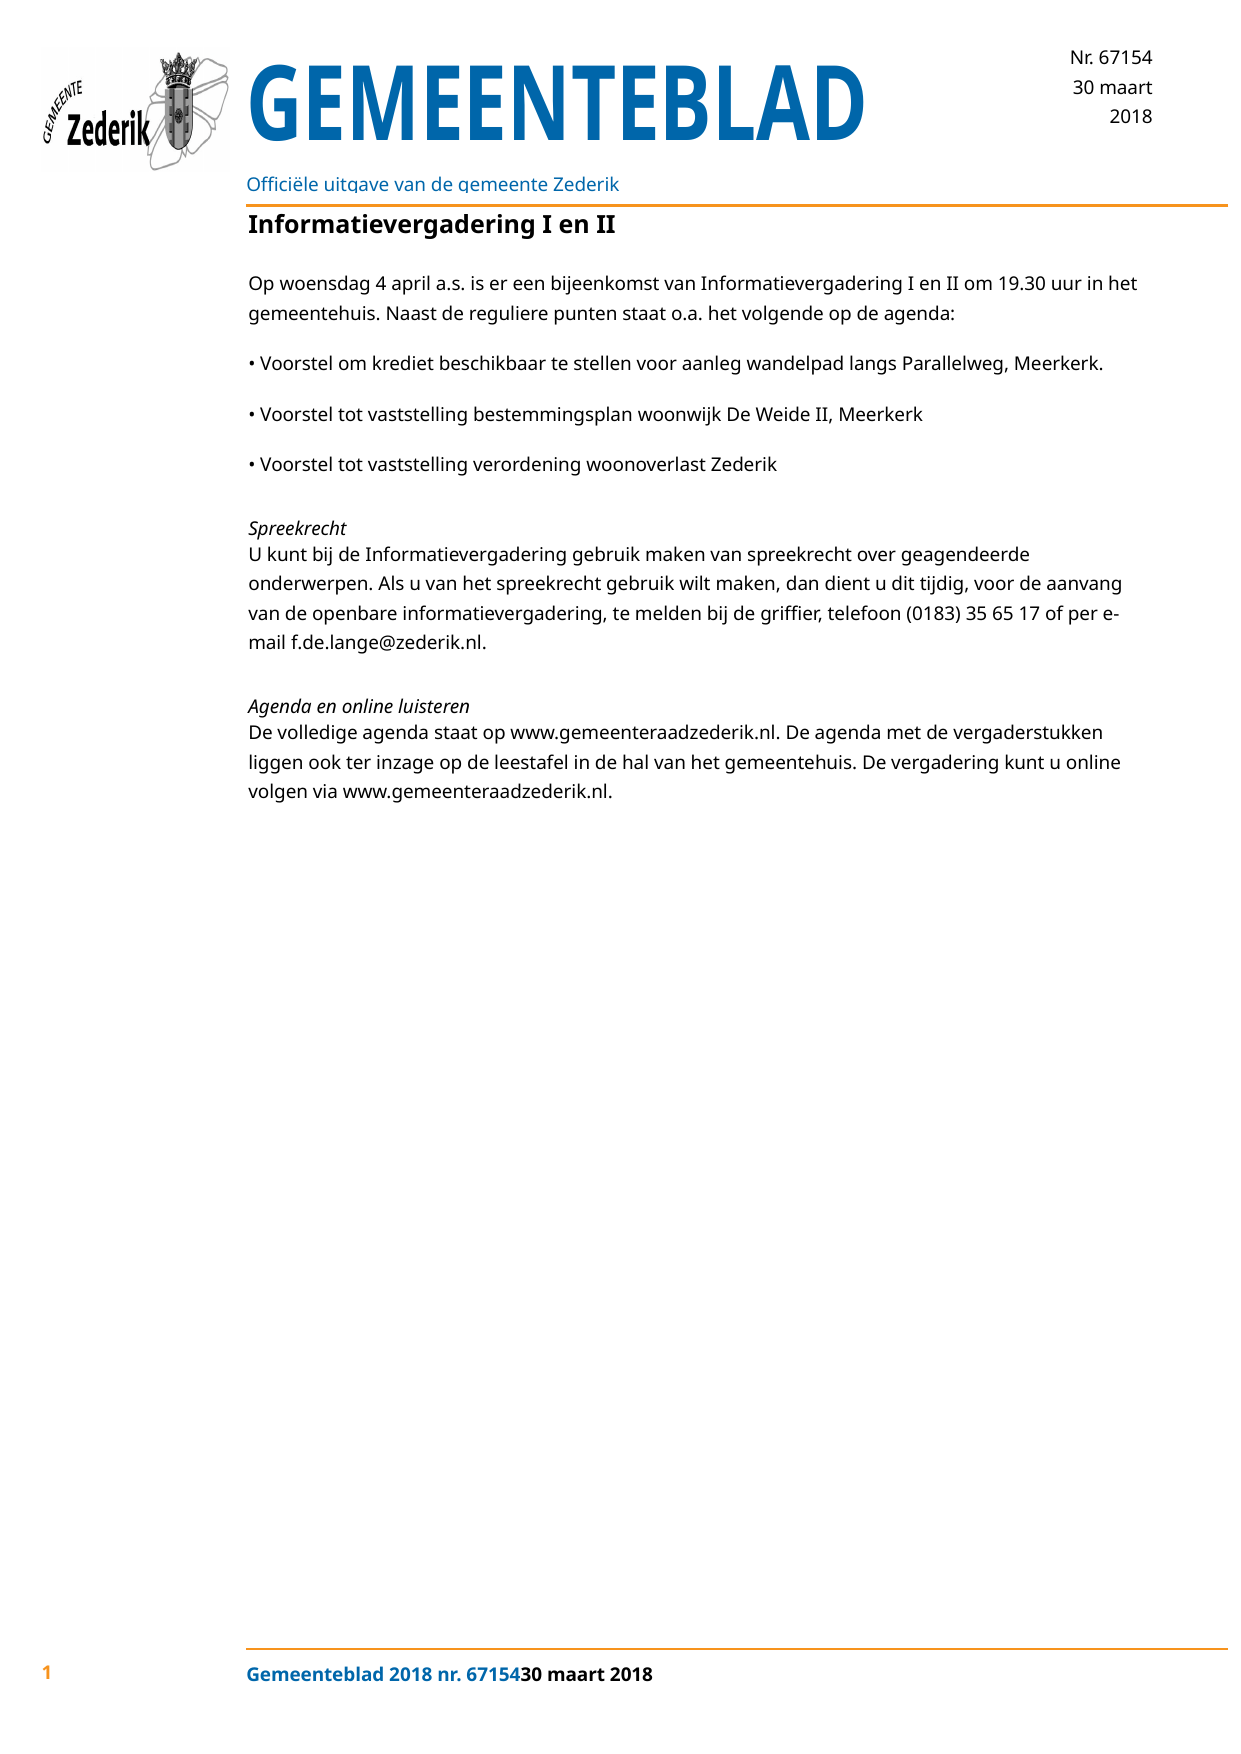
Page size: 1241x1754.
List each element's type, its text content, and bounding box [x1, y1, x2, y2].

text Agenda en online luisteren [248, 693, 1152, 719]
text • Voorstel om krediet beschikbaar te stellen voor aanleg wandelpad langs Parallelweg, Meerkerk. [248, 350, 1152, 376]
text • Voorstel tot vaststelling verordening woonoverlast Zederik [248, 451, 1152, 477]
text Op woensdag 4 april a.s. is er een bijeenkomst van Informatievergadering I en II om 19.30 uur in het gemeentehuis. Naast de reguliere punten staat o.a. het volgende op de agenda: [248, 270, 1152, 326]
text Informatievergadering I en II [248, 207, 1152, 241]
picture [41, 47, 231, 172]
text • Voorstel tot vaststelling bestemmingsplan woonwijk De Weide II, Meerkerk [248, 401, 1152, 426]
text De volledige agenda staat op www.gemeenteraadzederik.nl. De agenda met de vergaderstukken liggen ook ter inzage op de leestafel in de hal van het gemeentehuis. De vergadering kunt u online volgen via www.gemeenteraadzederik.nl. [248, 719, 1152, 804]
text U kunt bij de Informatievergadering gebruik maken van spreekrecht over geagendeerde onderwerpen. Als u van het spreekrecht gebruik wilt maken, dan dient u dit tijdig, voor de aanvang van de openbare informatievergadering, te melden bij de griffier, telefoon (0183) 35 65 17 of per e-mail f.de.lange@zederik.nl. [248, 541, 1152, 655]
text Spreekrecht [248, 515, 1152, 541]
